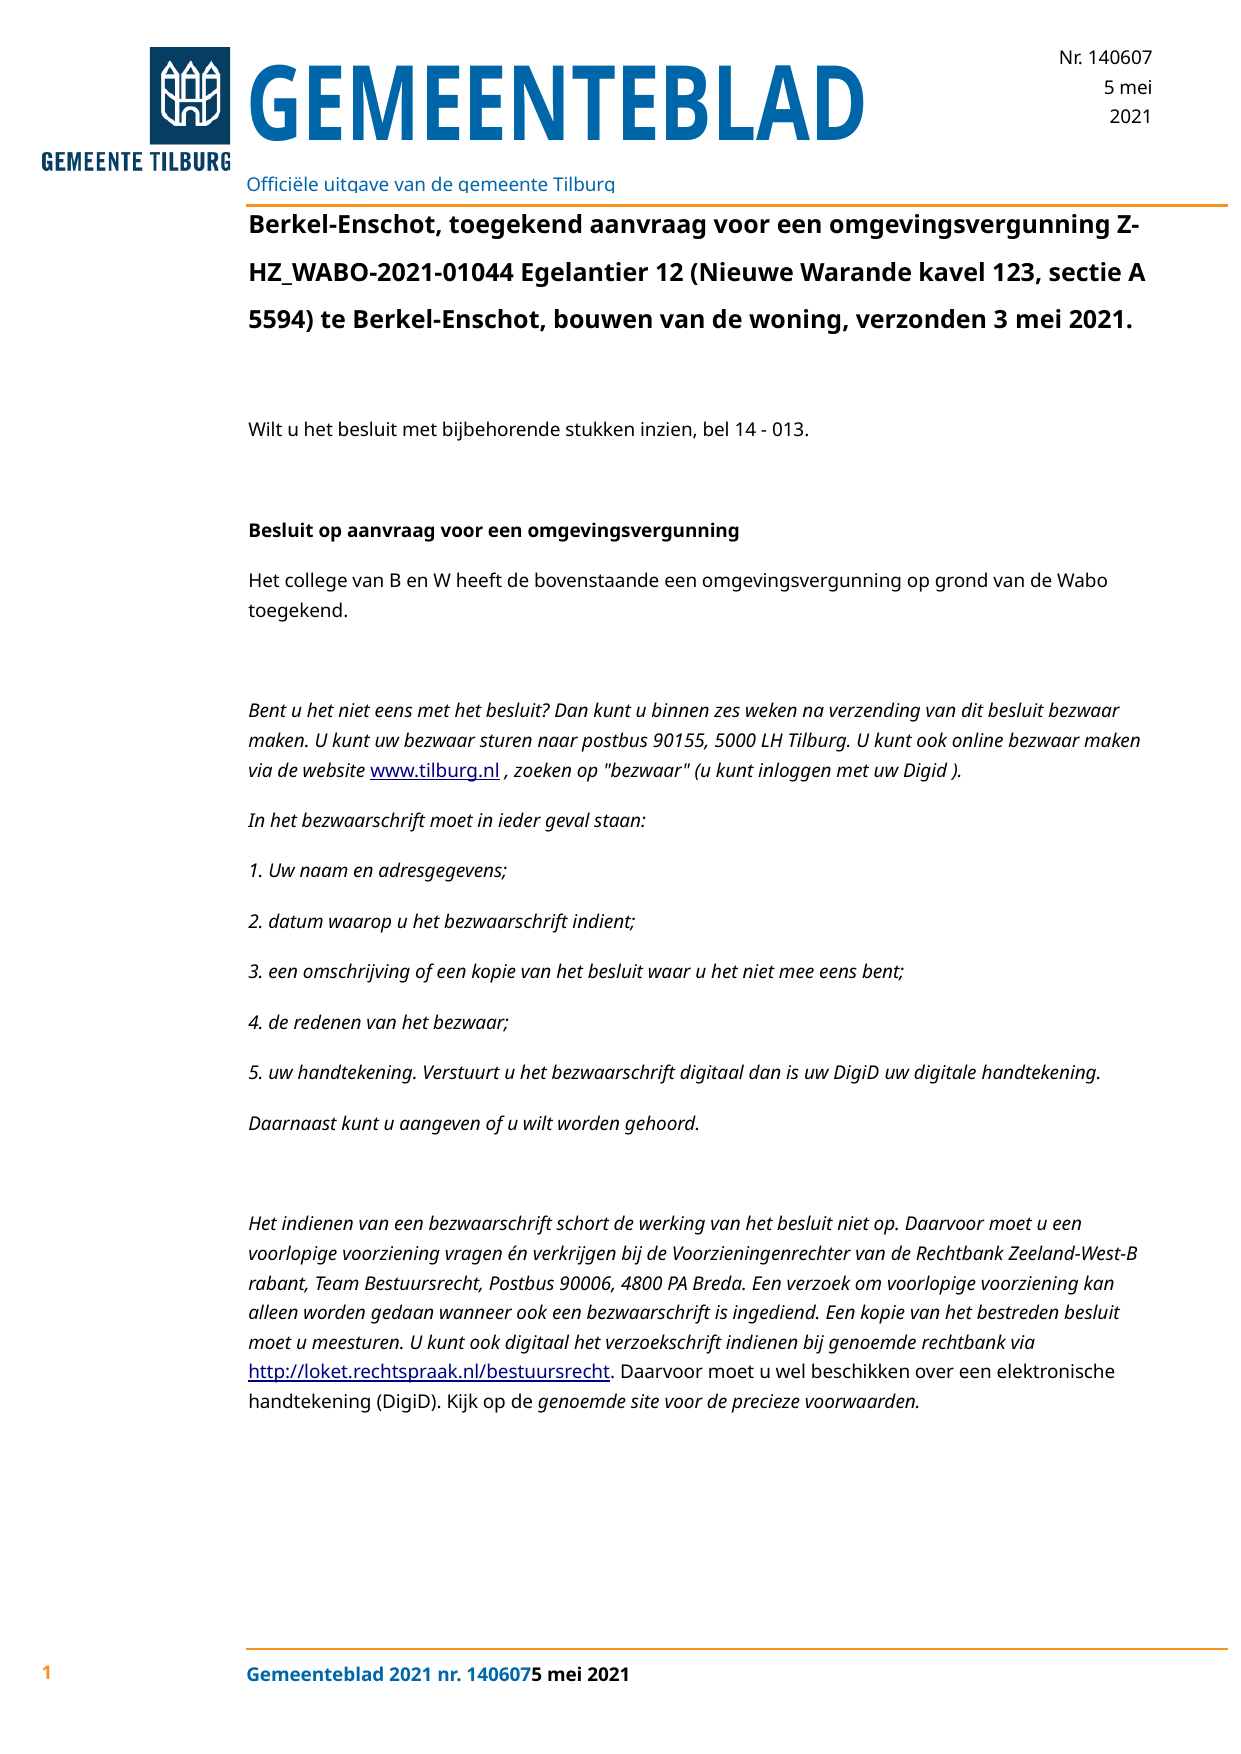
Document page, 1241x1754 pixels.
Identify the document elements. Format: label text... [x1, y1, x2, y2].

text Bent u het niet eens met het besluit? Dan kunt u binnen zes weken na verzending van dit besluit bezwaar maken. U kunt uw bezwaar sturen naar postbus 90155, 5000 LH Tilburg. U kunt ook online bezwaar maken via de website www.tilburg.nl , zoeken op "bezwaar" (u kunt inloggen met uw Digid ). [248, 698, 1152, 782]
text 5. uw handtekening. Verstuurt u het bezwaarschrift digitaal dan is uw DigiD uw digitale handtekening. [248, 1059, 1152, 1085]
text 4. de redenen van het bezwaar; [248, 1009, 1152, 1034]
text Het college van B en W heeft de bovenstaande een omgevingsvergunning op grond van de Wabo toegekend. [248, 567, 1152, 622]
picture [41, 47, 231, 172]
text 1. Uw naam en adresgegevens; [248, 858, 1152, 883]
text Het indienen van een bezwaarschrift schort de werking van het besluit niet op. Daarvoor moet u een voorlopige voorziening vragen én verkrijgen bij de Voorzieningenrechter van de Rechtbank Zeeland-West-B rabant, Team Bestuursrecht, Postbus 90006, 4800 PA Breda. Een verzoek om voorlopige voorziening kan alleen worden gedaan wanneer ook een bezwaarschrift is ingediend. Een kopie van het bestreden besluit moet u meesturen. U kunt ook digitaal het verzoekschrift indienen bij genoemde rechtbank via http://loket.rechtspraak.nl/bestuursrecht. Daarvoor moet u wel beschikken over een elektronische handtekening (DigiD). Kijk op de genoemde site voor de precieze voorwaarden. [248, 1211, 1152, 1414]
text 3. een omschrijving of een kopie van het besluit waar u het niet mee eens bent; [248, 958, 1152, 984]
text In het bezwaarschrift moet in ieder geval staan: [248, 807, 1152, 833]
text Wilt u het besluit met bijbehorende stukken inzien, bel 14 - 013. [248, 416, 1152, 442]
text Berkel-Enschot, toegekend aanvraag voor een omgevingsvergunning Z-HZ_WABO-2021-01044 Egelantier 12 (Nieuwe Warande kavel 123, sectie A 5594) te Berkel-Enschot, bouwen van de woning, verzonden 3 mei 2021. [248, 207, 1152, 336]
text 2. datum waarop u het bezwaarschrift indient; [248, 908, 1152, 934]
text Daarnaast kunt u aangeven of u wilt worden gehoord. [248, 1110, 1152, 1135]
text Besluit op aanvraag voor een omgevingsvergunning [248, 517, 1152, 542]
